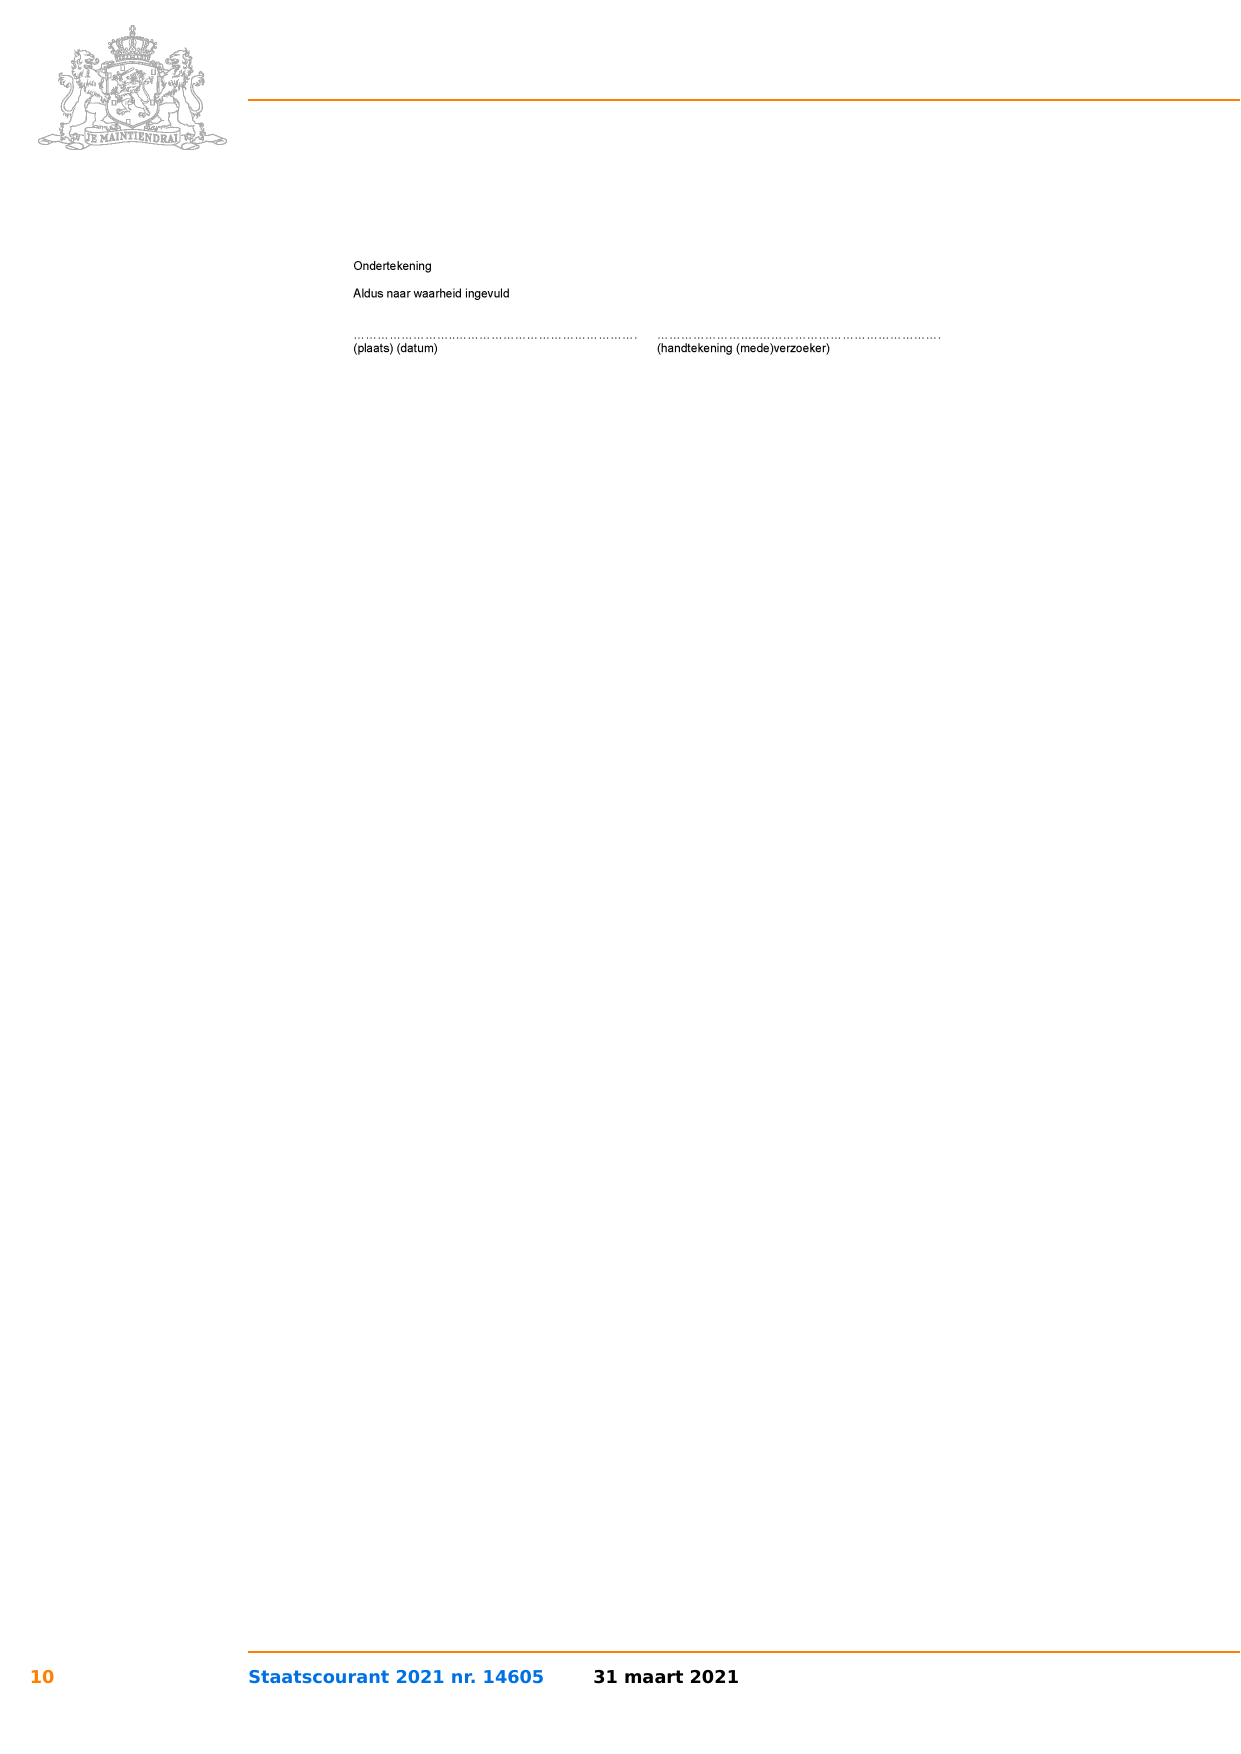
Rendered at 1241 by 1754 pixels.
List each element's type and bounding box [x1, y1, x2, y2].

picture [248, 151, 1134, 1404]
picture [38, 25, 227, 150]
